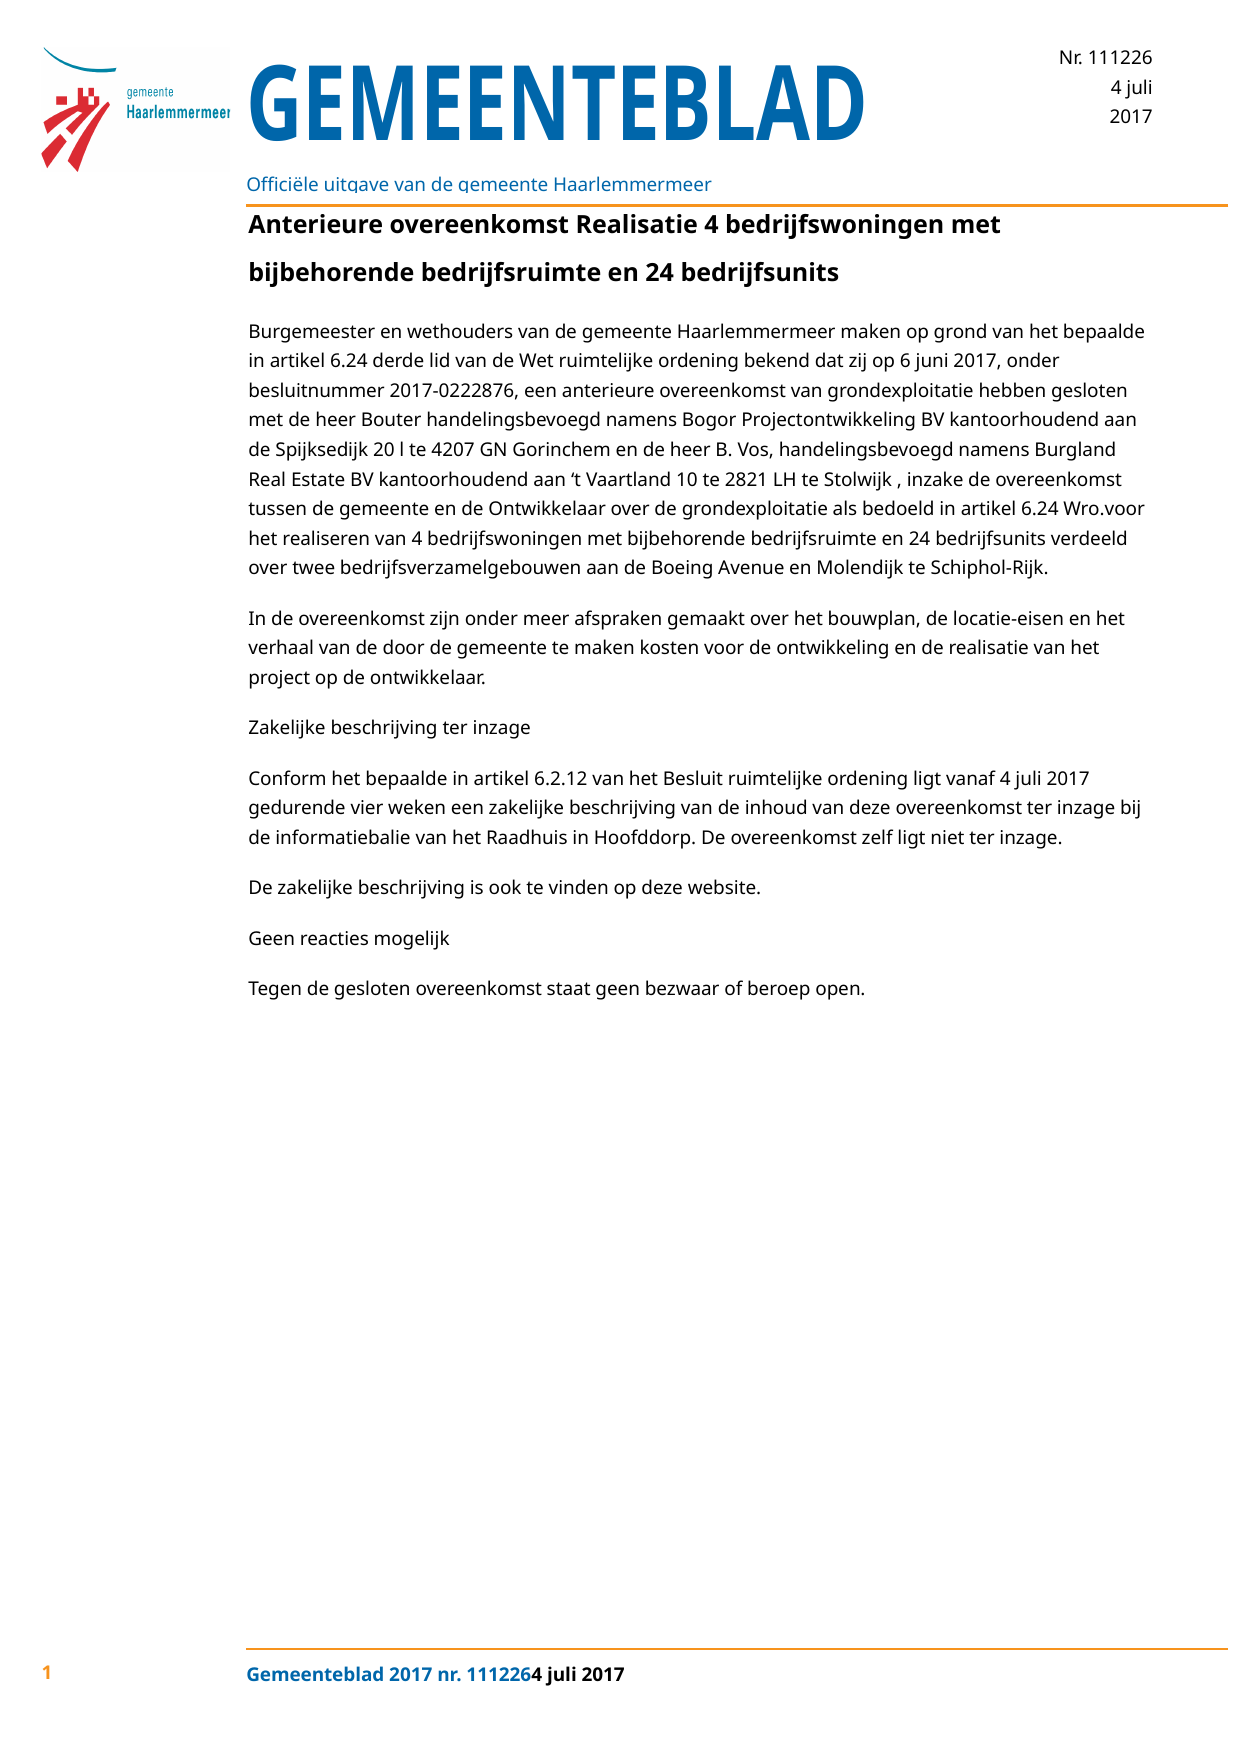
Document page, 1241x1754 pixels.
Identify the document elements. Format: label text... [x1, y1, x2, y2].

text Anterieure overeenkomst Realisatie 4 bedrijfswoningen met bijbehorende bedrijfsruimte en 24 bedrijfsunits [248, 207, 1152, 288]
text Zakelijke beschrijving ter inzage [248, 714, 1152, 740]
text De zakelijke beschrijving is ook te vinden op deze website. [248, 874, 1152, 900]
text Tegen de gesloten overeenkomst staat geen bezwaar of beroep open. [248, 975, 1152, 1001]
text Burgemeester en wethouders van de gemeente Haarlemmermeer maken op grond van het bepaalde in artikel 6.24 derde lid van de Wet ruimtelijke ordening bekend dat zij op 6 juni 2017, onder besluitnummer 2017-0222876, een anterieure overeenkomst van grondexploitatie hebben gesloten met de heer Bouter handelingsbevoegd namens Bogor Projectontwikkeling BV kantoorhoudend aan de Spijksedijk 20 l te 4207 GN Gorinchem en de heer B. Vos, handelingsbevoegd namens Burgland Real Estate BV kantoorhoudend aan ‘t Vaartland 10 te 2821 LH te Stolwijk , inzake de overeenkomst tussen de gemeente en de Ontwikkelaar over de grondexploitatie als bedoeld in artikel 6.24 Wro.voor het realiseren van 4 bedrijfswoningen met bijbehorende bedrijfsruimte en 24 bedrijfsunits verdeeld over twee bedrijfsverzamelgebouwen aan de Boeing Avenue en Molendijk te Schiphol-Rijk. [248, 318, 1152, 580]
text Conform het bepaalde in artikel 6.2.12 van het Besluit ruimtelijke ordening ligt vanaf 4 juli 2017 gedurende vier weken een zakelijke beschrijving van de inhoud van deze overeenkomst ter inzage bij de informatiebalie van het Raadhuis in Hoofddorp. De overeenkomst zelf ligt niet ter inzage. [248, 765, 1152, 850]
picture [41, 47, 231, 172]
text Geen reacties mogelijk [248, 925, 1152, 951]
text In de overeenkomst zijn onder meer afspraken gemaakt over het bouwplan, de locatie-eisen en het verhaal van de door de gemeente te maken kosten voor de ontwikkeling en de realisatie van het project op de ontwikkelaar. [248, 605, 1152, 690]
